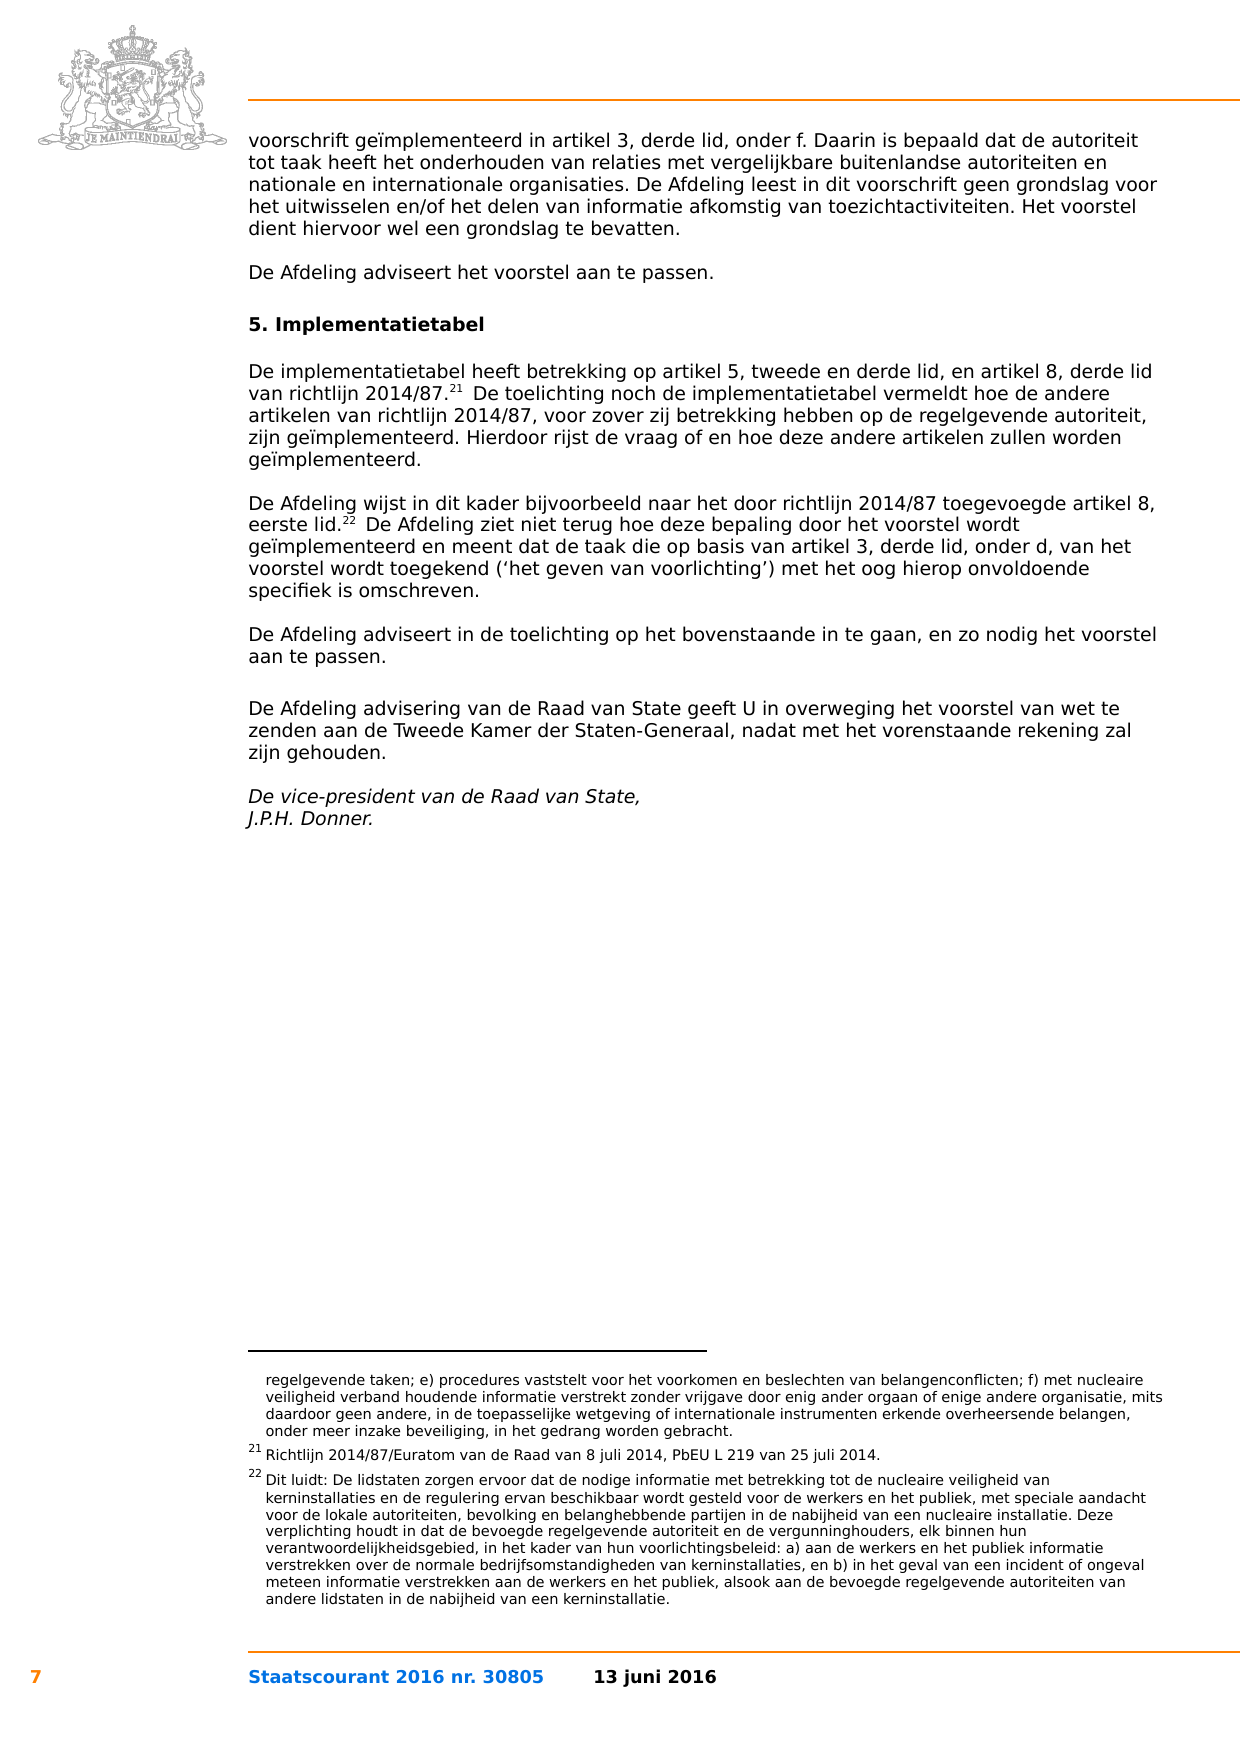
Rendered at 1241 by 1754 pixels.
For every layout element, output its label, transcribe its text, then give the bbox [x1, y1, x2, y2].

picture [38, 25, 227, 150]
text De Afdeling adviseert het voorstel aan te passen. [248, 262, 1163, 284]
text voorschrift geïmplementeerd in artikel 3, derde lid, onder f. Daarin is bepaald dat de autoriteit tot taak heeft het onderhouden van relaties met vergelijkbare buitenlandse autoriteiten en nationale en internationale organisaties. De Afdeling leest in dit voorschrift geen grondslag voor het uitwisselen en/of het delen van informatie afkomstig van toezichtactiviteiten. Het voorstel dient hiervoor wel een grondslag te bevatten. [248, 130, 1163, 240]
text Dit luidt: De lidstaten zorgen ervoor dat de nodige informatie met betrekking tot de nucleaire veiligheid van kerninstallaties en de regulering ervan beschikbaar wordt gesteld voor de werkers en het publiek, met speciale aandacht voor de lokale autoriteiten, bevolking en belanghebbende partijen in de nabijheid van een nucleaire installatie. Deze verplichting houdt in dat de bevoegde regelgevende autoriteit en de vergunninghouders, elk binnen hun verantwoordelijkheidsgebied, in het kader van hun voorlichtingsbeleid: a) aan de werkers en het publiek informatie verstrekken over de normale bedrijfsomstandigheden van kerninstallaties, en b) in het geval van een incident of ongeval meteen informatie verstrekken aan de werkers en het publiek, alsook aan de bevoegde regelgevende autoriteiten van andere lidstaten in de nabijheid van een kerninstallatie. [248, 1468, 1163, 1608]
text De Afdeling adviseert in de toelichting op het bovenstaande in te gaan, en zo nodig het voorstel aan te passen. [248, 624, 1163, 668]
text De vice-president van de Raad van State, J.P.H. Donner. [248, 786, 1163, 830]
text De Afdeling wijst in dit kader bijvoorbeeld naar het door richtlijn 2014/87 toegevoegde artikel 8, eerste lid. De Afdeling ziet niet terug hoe deze bepaling door het voorstel wordt geïmplementeerd en meent dat de taak die op basis van artikel 3, derde lid, onder d, van het voorstel wordt toegekend (‘het geven van voorlichting’) met het oog hierop onvoldoende specifiek is omschreven. [248, 492, 1163, 602]
subtitle 5. Implementatietabel [248, 314, 1163, 336]
text Richtlijn 2014/87/Euratom van de Raad van 8 juli 2014, PbEU L 219 van 25 juli 2014. [248, 1443, 1163, 1465]
text De Afdeling advisering van de Raad van State geeft U in overweging het voorstel van wet te zenden aan de Tweede Kamer der Staten-Generaal, nadat met het vorenstaande rekening zal zijn gehouden. [248, 698, 1163, 764]
text regelgevende taken; e) procedures vaststelt voor het voorkomen en beslechten van belangenconflicten; f) met nucleaire veiligheid verband houdende informatie verstrekt zonder vrijgave door enig ander orgaan of enige andere organisatie, mits daardoor geen andere, in de toepasselijke wetgeving of internationale instrumenten erkende overheersende belangen, onder meer inzake beveiliging, in het gedrang worden gebracht. [248, 1372, 1163, 1440]
text De implementatietabel heeft betrekking op artikel 5, tweede en derde lid, en artikel 8, derde lid van richtlijn 2014/87. De toelichting noch de implementatietabel vermeldt hoe de andere artikelen van richtlijn 2014/87, voor zover zij betrekking hebben op de regelgevende autoriteit, zijn geïmplementeerd. Hierdoor rijst de vraag of en hoe deze andere artikelen zullen worden geïmplementeerd. [248, 361, 1163, 471]
